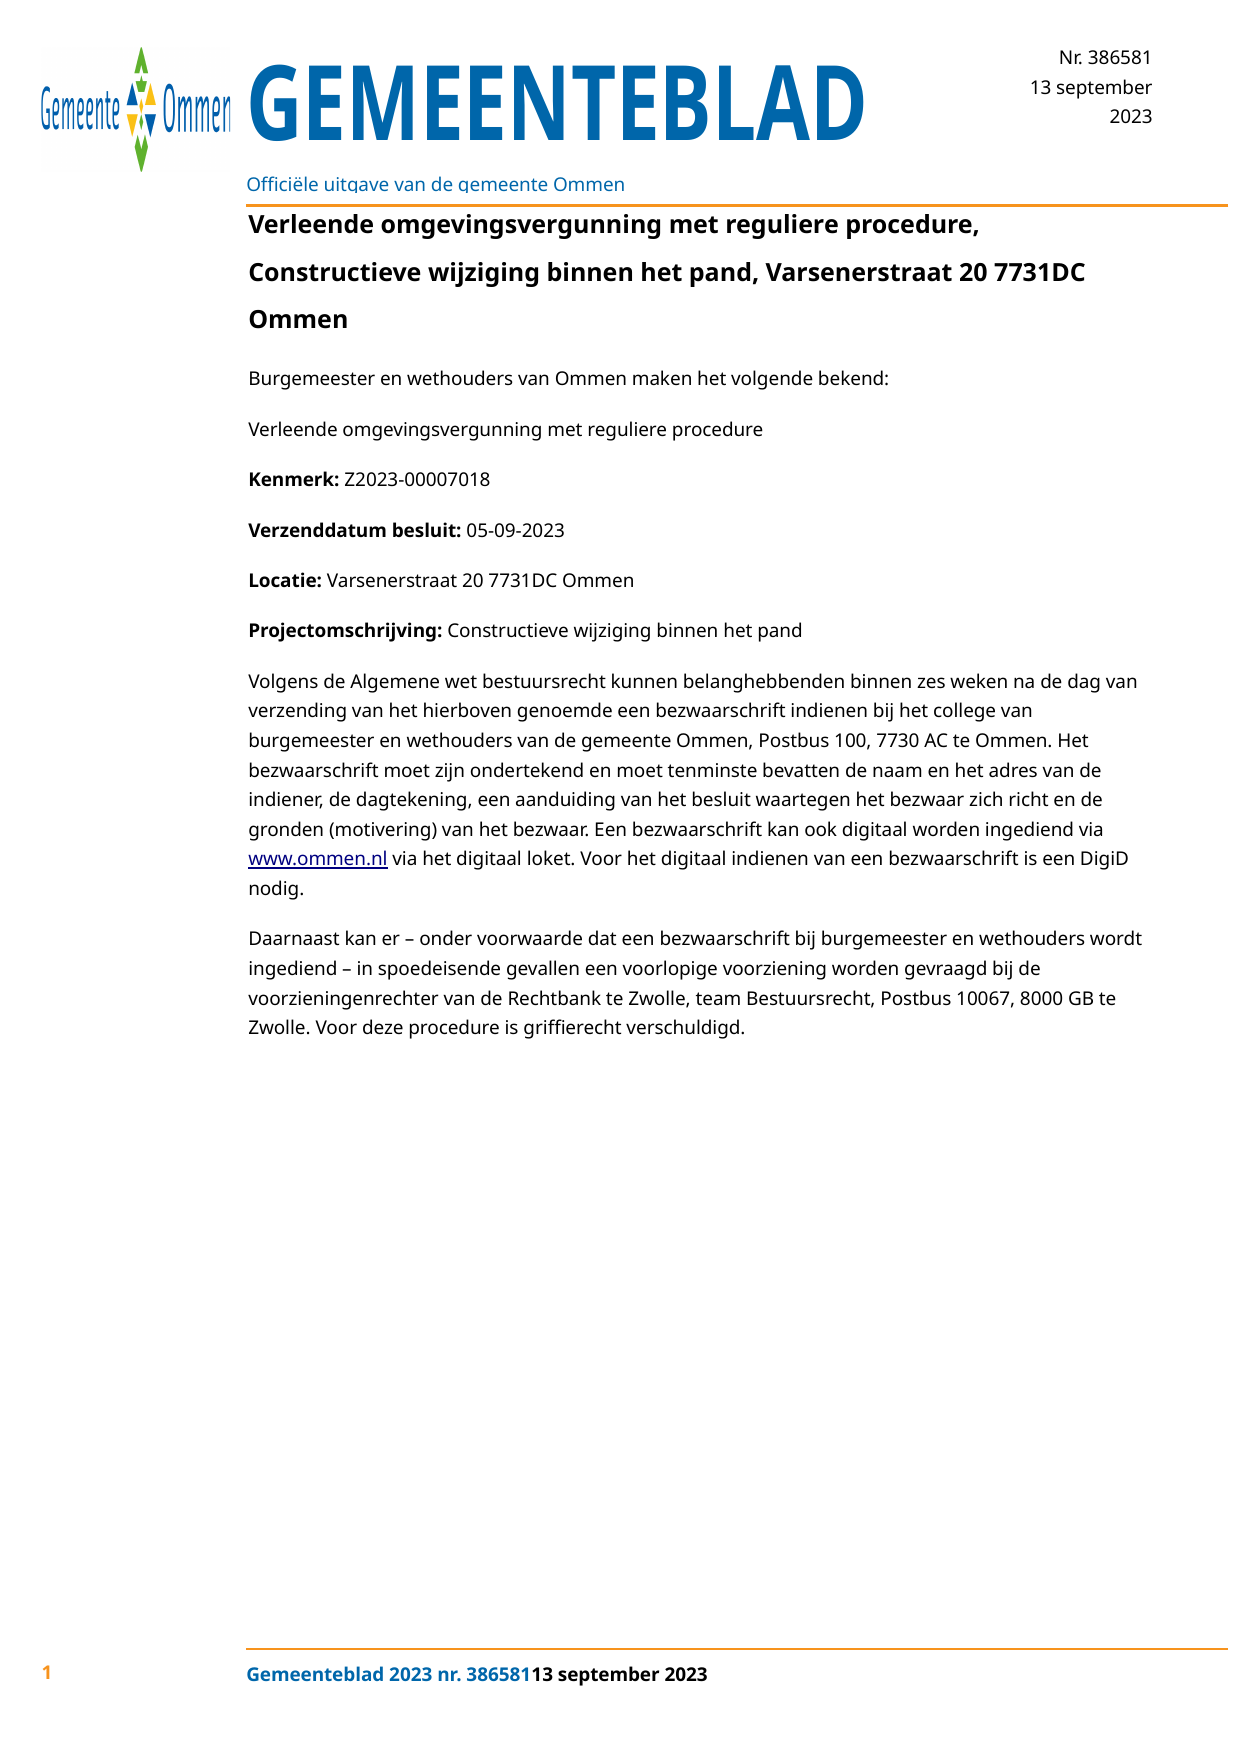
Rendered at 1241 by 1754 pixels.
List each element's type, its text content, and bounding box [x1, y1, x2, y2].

text Locatie: Varsenerstraat 20 7731DC Ommen [248, 567, 1152, 593]
text Verleende omgevingsvergunning met reguliere procedure, Constructieve wijziging binnen het pand, Varsenerstraat 20 7731DC Ommen [248, 207, 1152, 336]
picture [41, 47, 231, 172]
text Verzenddatum besluit: 05-09-2023 [248, 517, 1152, 542]
text Kenmerk: Z2023-00007018 [248, 466, 1152, 492]
text Verleende omgevingsvergunning met reguliere procedure [248, 416, 1152, 442]
text Volgens de Algemene wet bestuursrecht kunnen belanghebbenden binnen zes weken na de dag van verzending van het hierboven genoemde een bezwaarschrift indienen bij het college van burgemeester en wethouders van de gemeente Ommen, Postbus 100, 7730 AC te Ommen. Het bezwaarschrift moet zijn ondertekend en moet tenminste bevatten de naam en het adres van de indiener, de dagtekening, een aanduiding van het besluit waartegen het bezwaar zich richt en de gronden (motivering) van het bezwaar. Een bezwaarschrift kan ook digitaal worden ingediend via www.ommen.nl via het digitaal loket. Voor het digitaal indienen van een bezwaarschrift is een DigiD nodig. [248, 668, 1152, 901]
text Daarnaast kan er – onder voorwaarde dat een bezwaarschrift bij burgemeester en wethouders wordt ingediend – in spoedeisende gevallen een voorlopige voorziening worden gevraagd bij de voorzieningenrechter van de Rechtbank te Zwolle, team Bestuursrecht, Postbus 10067, 8000 GB te Zwolle. Voor deze procedure is griffierecht verschuldigd. [248, 926, 1152, 1040]
text Projectomschrijving: Constructieve wijziging binnen het pand [248, 618, 1152, 643]
text Burgemeester en wethouders van Ommen maken het volgende bekend: [248, 366, 1152, 391]
